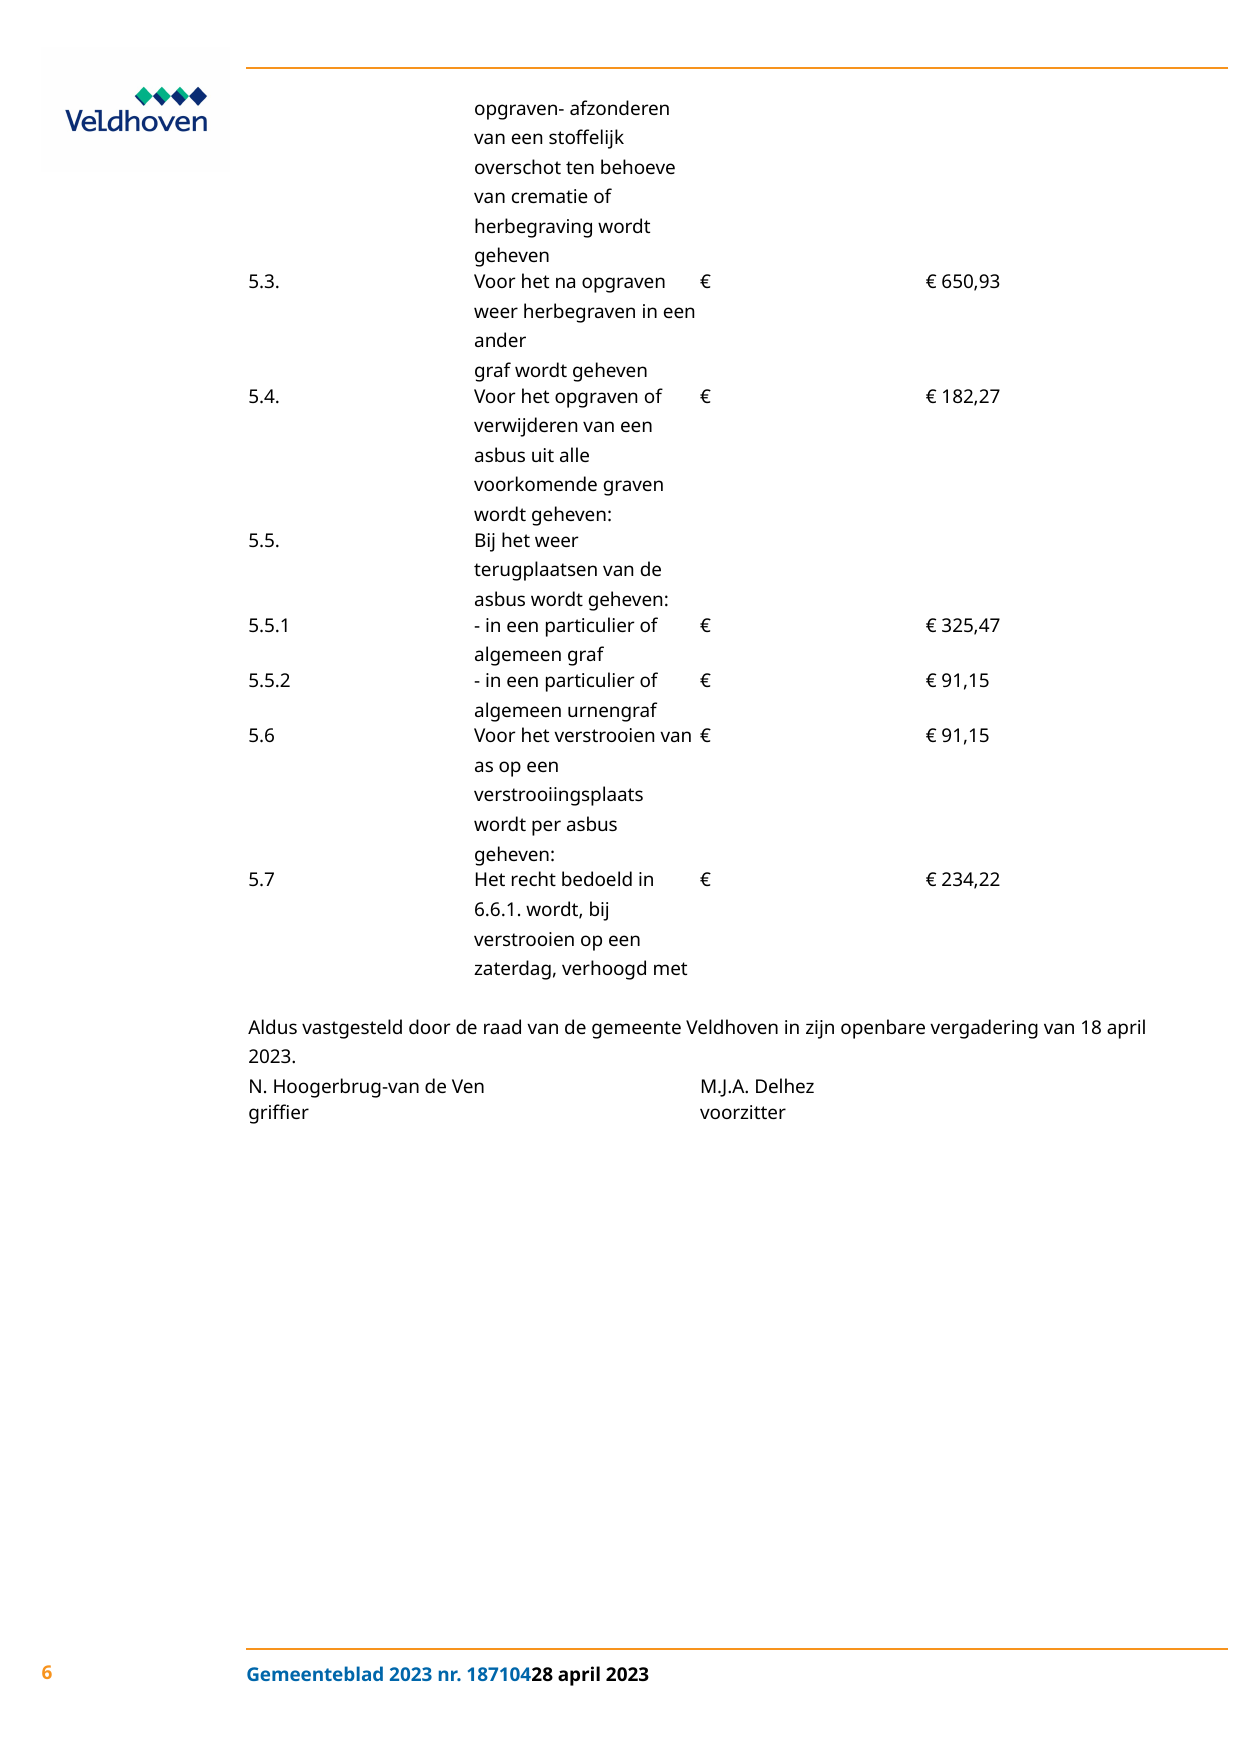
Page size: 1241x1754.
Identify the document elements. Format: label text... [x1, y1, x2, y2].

table_cell 5.5. [248, 527, 474, 612]
table_cell 5.7 [248, 867, 474, 981]
table_cell 5.4. [248, 383, 474, 527]
table_cell € [700, 667, 926, 722]
table_cell voorzitter [700, 1099, 1152, 1124]
table_cell - in een particulier of algemeen urnengraf [474, 667, 700, 722]
table_cell Voor het na opgraven weer herbegraven in een ander graf wordt geheven [474, 269, 700, 383]
picture [41, 47, 231, 172]
table_cell [700, 527, 926, 612]
table_cell € [700, 383, 926, 527]
table_cell € 325,47 [926, 612, 1152, 667]
table_cell opgraven- afzonderen van een stoffelijk overschot ten behoeve van crematie of herbegraving wordt geheven [474, 95, 700, 268]
table_cell € [700, 269, 926, 383]
table_cell [700, 95, 926, 268]
table_header N. Hoogerbrug-van de Ven [248, 1073, 700, 1099]
table_cell € [700, 612, 926, 667]
table_cell 5.5.2 [248, 667, 474, 722]
table_cell 5.3. [248, 269, 474, 383]
table_cell € [700, 867, 926, 981]
table_header M.J.A. Delhez [700, 1073, 1152, 1099]
table_cell Bij het weer terugplaatsen van de asbus wordt geheven: [474, 527, 700, 612]
text Aldus vastgesteld door de raad van de gemeente Veldhoven in zijn openbare vergadering van 18 april 2023. [248, 1014, 1152, 1069]
table_cell Het recht bedoeld in 6.6.1. wordt, bij verstrooien op een zaterdag, verhoogd met [474, 867, 700, 981]
table_cell € 234,22 [926, 867, 1152, 981]
table_cell Voor het verstrooien van as op een verstrooiingsplaats wordt per asbus geheven: [474, 723, 700, 867]
table_cell Voor het opgraven of verwijderen van een asbus uit alle voorkomende graven wordt geheven: [474, 383, 700, 527]
table_cell € 650,93 [926, 269, 1152, 383]
table_cell € 182,27 [926, 383, 1152, 527]
table_cell griffier [248, 1099, 700, 1124]
table_cell [926, 95, 1152, 268]
table_cell € [700, 723, 926, 867]
table_cell € 91,15 [926, 667, 1152, 722]
table_cell - in een particulier of algemeen graf [474, 612, 700, 667]
table_cell € 91,15 [926, 723, 1152, 867]
table_cell 5.5.1 [248, 612, 474, 667]
table_cell [926, 527, 1152, 612]
table_cell [248, 95, 474, 268]
table_cell 5.6 [248, 723, 474, 867]
